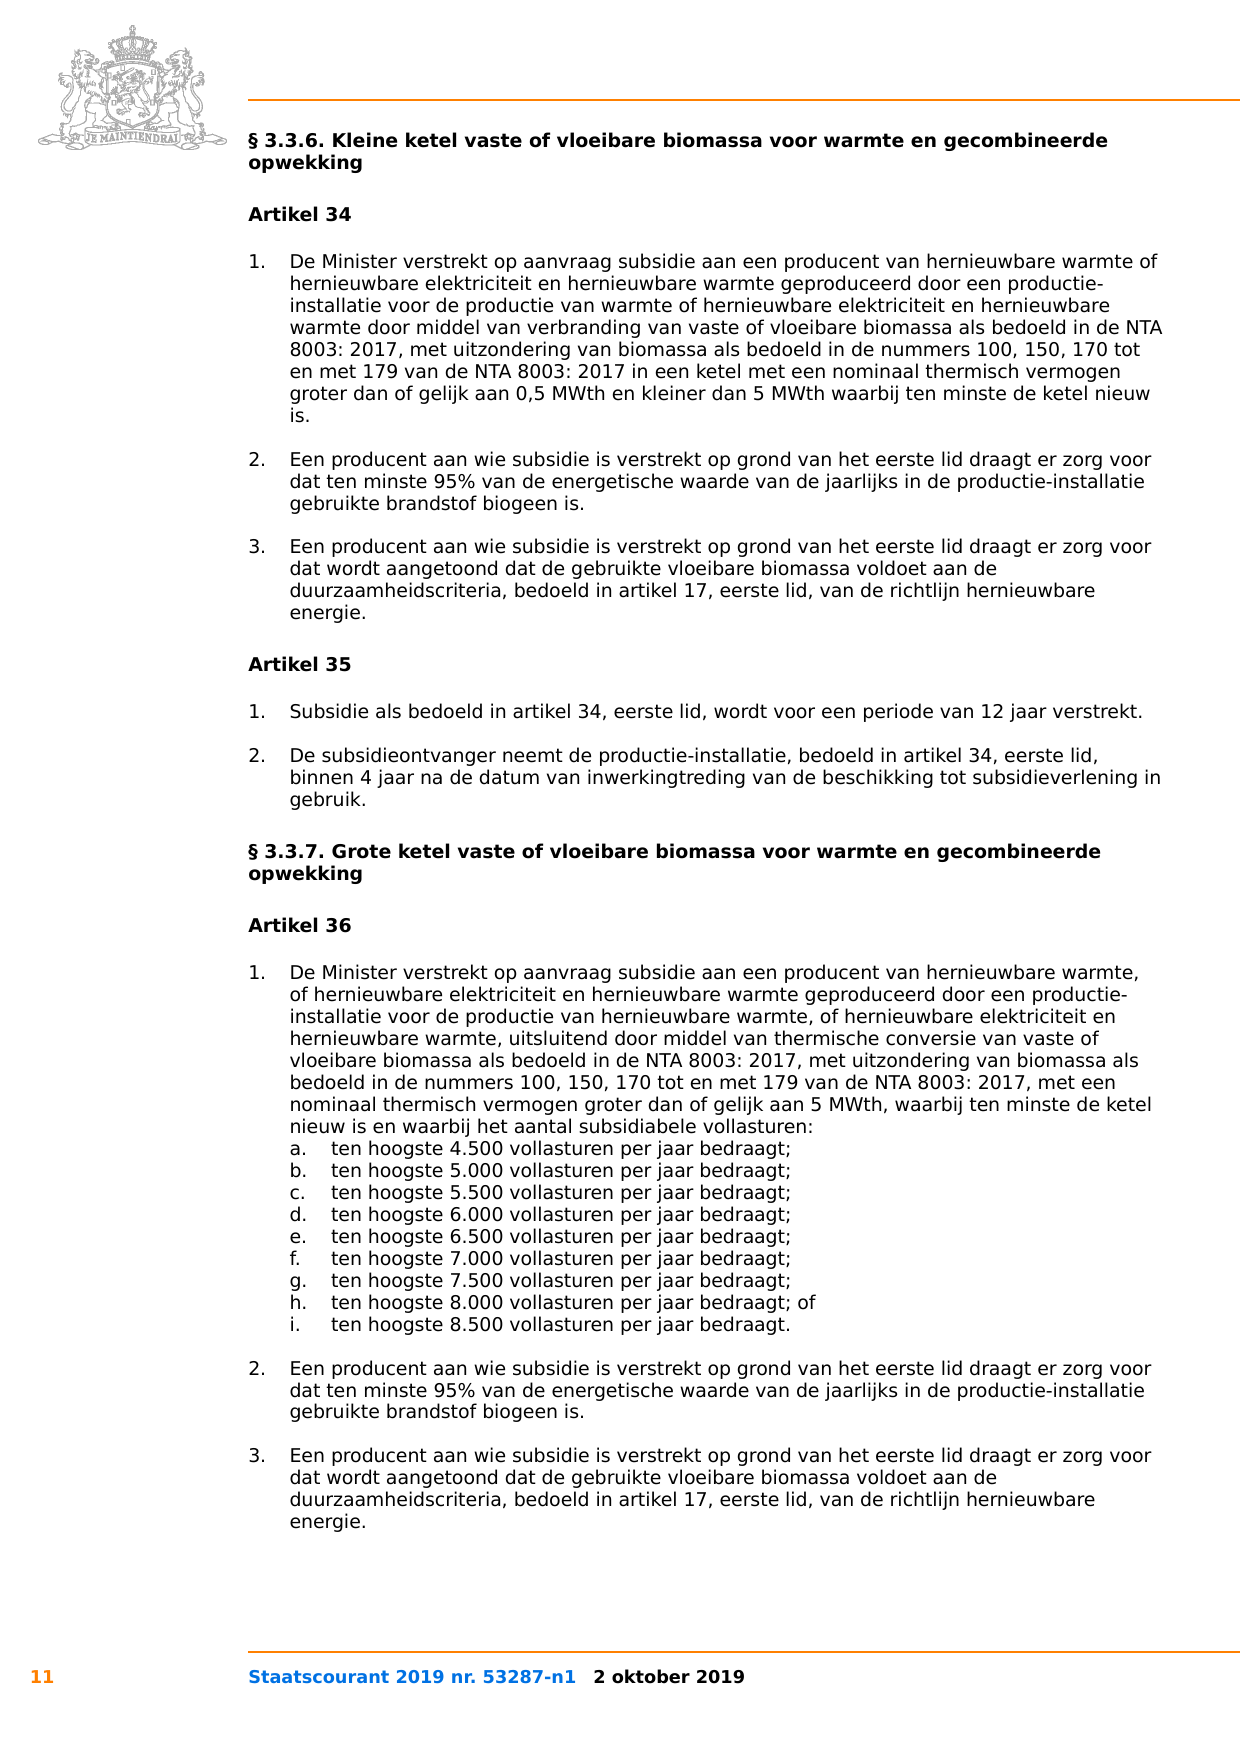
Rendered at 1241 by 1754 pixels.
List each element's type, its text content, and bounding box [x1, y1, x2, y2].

text f. ten hoogste 7.000 vollasturen per jaar bedraagt; [289, 1248, 1163, 1270]
subtitle Artikel 36 [248, 915, 1163, 937]
subtitle Artikel 35 [248, 654, 1163, 676]
text a. ten hoogste 4.500 vollasturen per jaar bedraagt; [289, 1138, 1163, 1160]
subtitle § 3.3.6. Kleine ketel vaste of vloeibare biomassa voor warmte en gecombineerde opwekking [248, 130, 1163, 174]
text h. ten hoogste 8.000 vollasturen per jaar bedraagt; of [289, 1292, 1163, 1314]
text 1. De Minister verstrekt op aanvraag subsidie aan een producent van hernieuwbare warmte, of hernieuwbare elektriciteit en hernieuwbare warmte geproduceerd door een productie-installatie voor de productie van hernieuwbare warmte, of hernieuwbare elektriciteit en hernieuwbare warmte, uitsluitend door middel van thermische conversie van vaste of vloeibare biomassa als bedoeld in de NTA 8003: 2017, met uitzondering van biomassa als bedoeld in de nummers 100, 150, 170 tot en met 179 van de NTA 8003: 2017, met een nominaal thermisch vermogen groter dan of gelijk aan 5 MWth, waarbij ten minste de ketel nieuw is en waarbij het aantal subsidiabele vollasturen: [248, 962, 1163, 1138]
subtitle § 3.3.7. Grote ketel vaste of vloeibare biomassa voor warmte en gecombineerde opwekking [248, 841, 1163, 885]
text 1. De Minister verstrekt op aanvraag subsidie aan een producent van hernieuwbare warmte of hernieuwbare elektriciteit en hernieuwbare warmte geproduceerd door een productie-installatie voor de productie van warmte of hernieuwbare elektriciteit en hernieuwbare warmte door middel van verbranding van vaste of vloeibare biomassa als bedoeld in de NTA 8003: 2017, met uitzondering van biomassa als bedoeld in de nummers 100, 150, 170 tot en met 179 van de NTA 8003: 2017 in een ketel met een nominaal thermisch vermogen groter dan of gelijk aan 0,5 MWth en kleiner dan 5 MWth waarbij ten minste de ketel nieuw is. [248, 251, 1163, 427]
subtitle Artikel 34 [248, 204, 1163, 226]
text d. ten hoogste 6.000 vollasturen per jaar bedraagt; [289, 1204, 1163, 1226]
picture [38, 25, 227, 150]
text b. ten hoogste 5.000 vollasturen per jaar bedraagt; [289, 1160, 1163, 1182]
text 2. Een producent aan wie subsidie is verstrekt op grond van het eerste lid draagt er zorg voor dat ten minste 95% van de energetische waarde van de jaarlijks in de productie-installatie gebruikte brandstof biogeen is. [248, 448, 1163, 514]
text 3. Een producent aan wie subsidie is verstrekt op grond van het eerste lid draagt er zorg voor dat wordt aangetoond dat de gebruikte vloeibare biomassa voldoet aan de duurzaamheidscriteria, bedoeld in artikel 17, eerste lid, van de richtlijn hernieuwbare energie. [248, 536, 1163, 624]
text 2. Een producent aan wie subsidie is verstrekt op grond van het eerste lid draagt er zorg voor dat ten minste 95% van de energetische waarde van de jaarlijks in de productie-installatie gebruikte brandstof biogeen is. [248, 1357, 1163, 1423]
text i. ten hoogste 8.500 vollasturen per jaar bedraagt. [289, 1314, 1163, 1336]
text c. ten hoogste 5.500 vollasturen per jaar bedraagt; [289, 1182, 1163, 1204]
text e. ten hoogste 6.500 vollasturen per jaar bedraagt; [289, 1226, 1163, 1248]
text 1. Subsidie als bedoeld in artikel 34, eerste lid, wordt voor een periode van 12 jaar verstrekt. [248, 701, 1163, 723]
text 3. Een producent aan wie subsidie is verstrekt op grond van het eerste lid draagt er zorg voor dat wordt aangetoond dat de gebruikte vloeibare biomassa voldoet aan de duurzaamheidscriteria, bedoeld in artikel 17, eerste lid, van de richtlijn hernieuwbare energie. [248, 1445, 1163, 1533]
text g. ten hoogste 7.500 vollasturen per jaar bedraagt; [289, 1270, 1163, 1292]
text 2. De subsidieontvanger neemt de productie-installatie, bedoeld in artikel 34, eerste lid, binnen 4 jaar na de datum van inwerkingtreding van de beschikking tot subsidieverlening in gebruik. [248, 745, 1163, 811]
